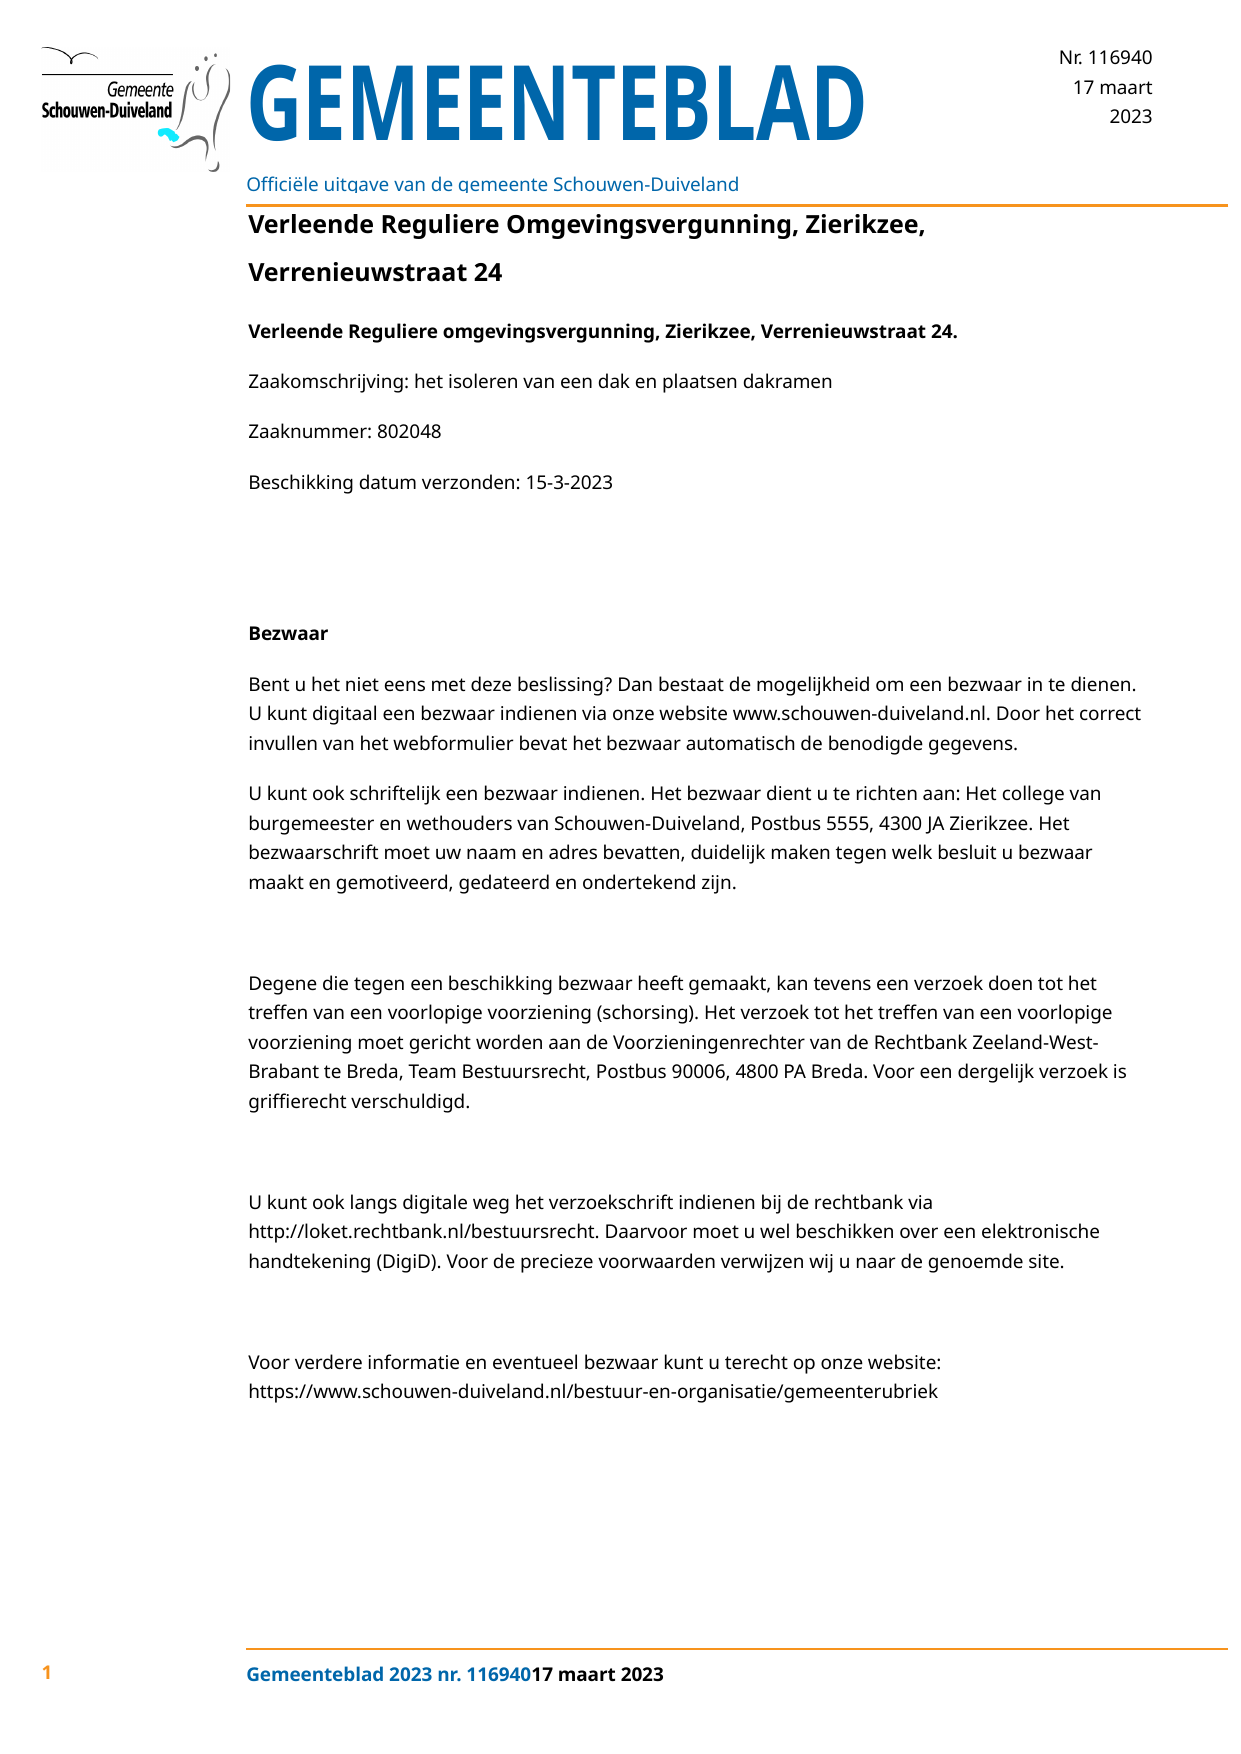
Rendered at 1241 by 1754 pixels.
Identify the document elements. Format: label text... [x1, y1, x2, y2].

text Beschikking datum verzonden: 15-3-2023 [248, 469, 1152, 495]
text U kunt ook langs digitale weg het verzoekschrift indienen bij de rechtbank via http://loket.rechtbank.nl/bestuursrecht. Daarvoor moet u wel beschikken over een elektronische handtekening (DigiD). Voor de precieze voorwaarden verwijzen wij u naar de genoemde site. [248, 1189, 1152, 1274]
text Zaakomschrijving: het isoleren van een dak en plaatsen dakramen [248, 368, 1152, 394]
text Zaaknummer: 802048 [248, 419, 1152, 444]
picture [41, 47, 231, 172]
text Verleende Reguliere omgevingsvergunning, Zierikzee, Verrenieuwstraat 24. [248, 318, 1152, 344]
text Degene die tegen een beschikking bezwaar heeft gemaakt, kan tevens een verzoek doen tot het treffen van een voorlopige voorziening (schorsing). Het verzoek tot het treffen van een voorlopige voorziening moet gericht worden aan de Voorzieningenrechter van de Rechtbank Zeeland-West-Brabant te Breda, Team Bestuursrecht, Postbus 90006, 4800 PA Breda. Voor een dergelijk verzoek is griffierecht verschuldigd. [248, 970, 1152, 1114]
text Verleende Reguliere Omgevingsvergunning, Zierikzee, Verrenieuwstraat 24 [248, 207, 1152, 288]
text Bezwaar [248, 620, 1152, 646]
text Voor verdere informatie en eventueel bezwaar kunt u terecht op onze website: https://www.schouwen-duiveland.nl/bestuur-en-organisatie/gemeenterubriek [248, 1349, 1152, 1404]
text U kunt ook schriftelijk een bezwaar indienen. Het bezwaar dient u te richten aan: Het college van burgemeester en wethouders van Schouwen-Duiveland, Postbus 5555, 4300 JA Zierikzee. Het bezwaarschrift moet uw naam en adres bevatten, duidelijk maken tegen welk besluit u bezwaar maakt en gemotiveerd, gedateerd en ondertekend zijn. [248, 780, 1152, 895]
text Bent u het niet eens met deze beslissing? Dan bestaat de mogelijkheid om een bezwaar in te dienen. U kunt digitaal een bezwaar indienen via onze website www.schouwen-duiveland.nl. Door het correct invullen van het webformulier bevat het bezwaar automatisch de benodigde gegevens. [248, 671, 1152, 756]
